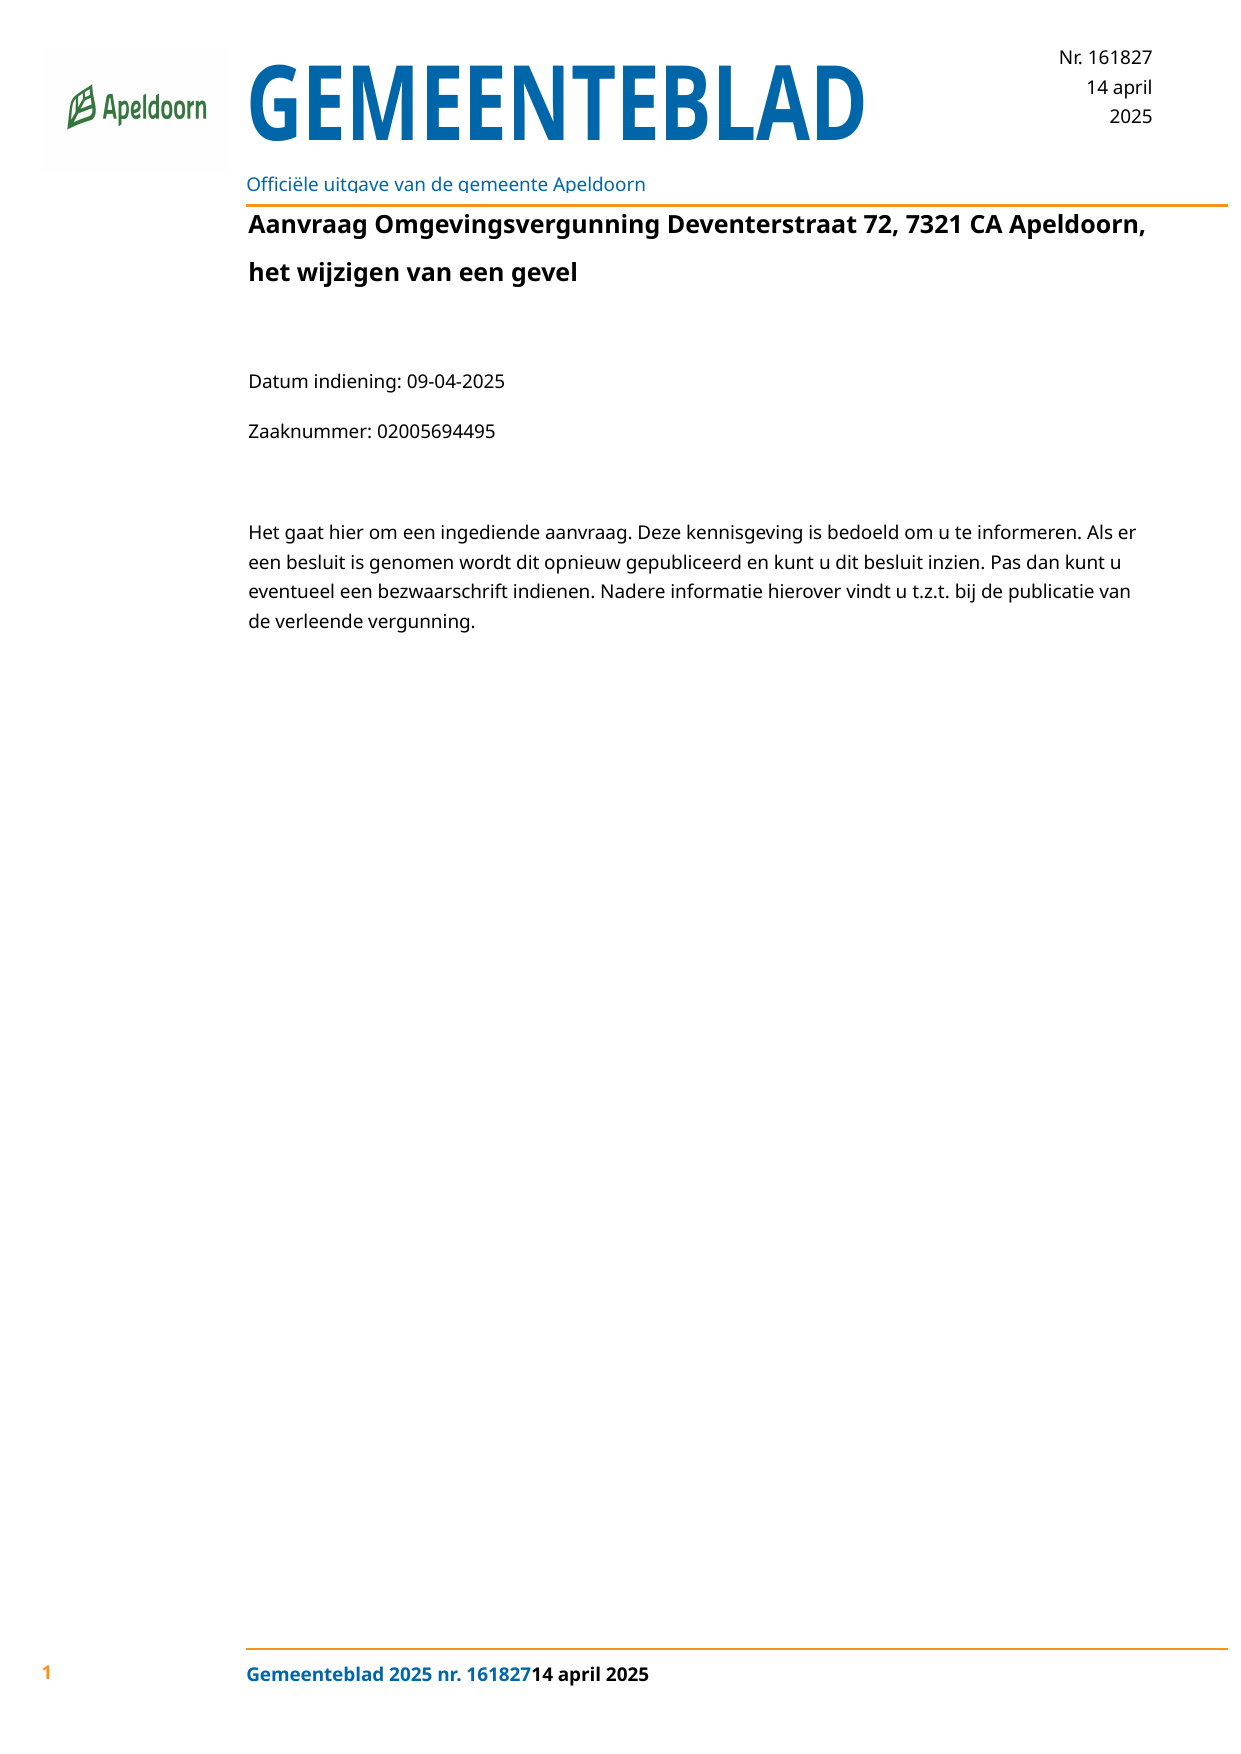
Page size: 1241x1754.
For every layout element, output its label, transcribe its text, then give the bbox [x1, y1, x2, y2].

text Datum indiening: 09-04-2025 [248, 368, 1152, 394]
text Zaaknummer: 02005694495 [248, 419, 1152, 444]
picture [41, 47, 231, 172]
text Het gaat hier om een ingediende aanvraag. Deze kennisgeving is bedoeld om u te informeren. Als er een besluit is genomen wordt dit opnieuw gepubliceerd en kunt u dit besluit inzien. Pas dan kunt u eventueel een bezwaarschrift indienen. Nadere informatie hierover vindt u t.z.t. bij de publicatie van de verleende vergunning. [248, 519, 1152, 634]
text Aanvraag Omgevingsvergunning Deventerstraat 72, 7321 CA Apeldoorn, het wijzigen van een gevel [248, 207, 1152, 288]
